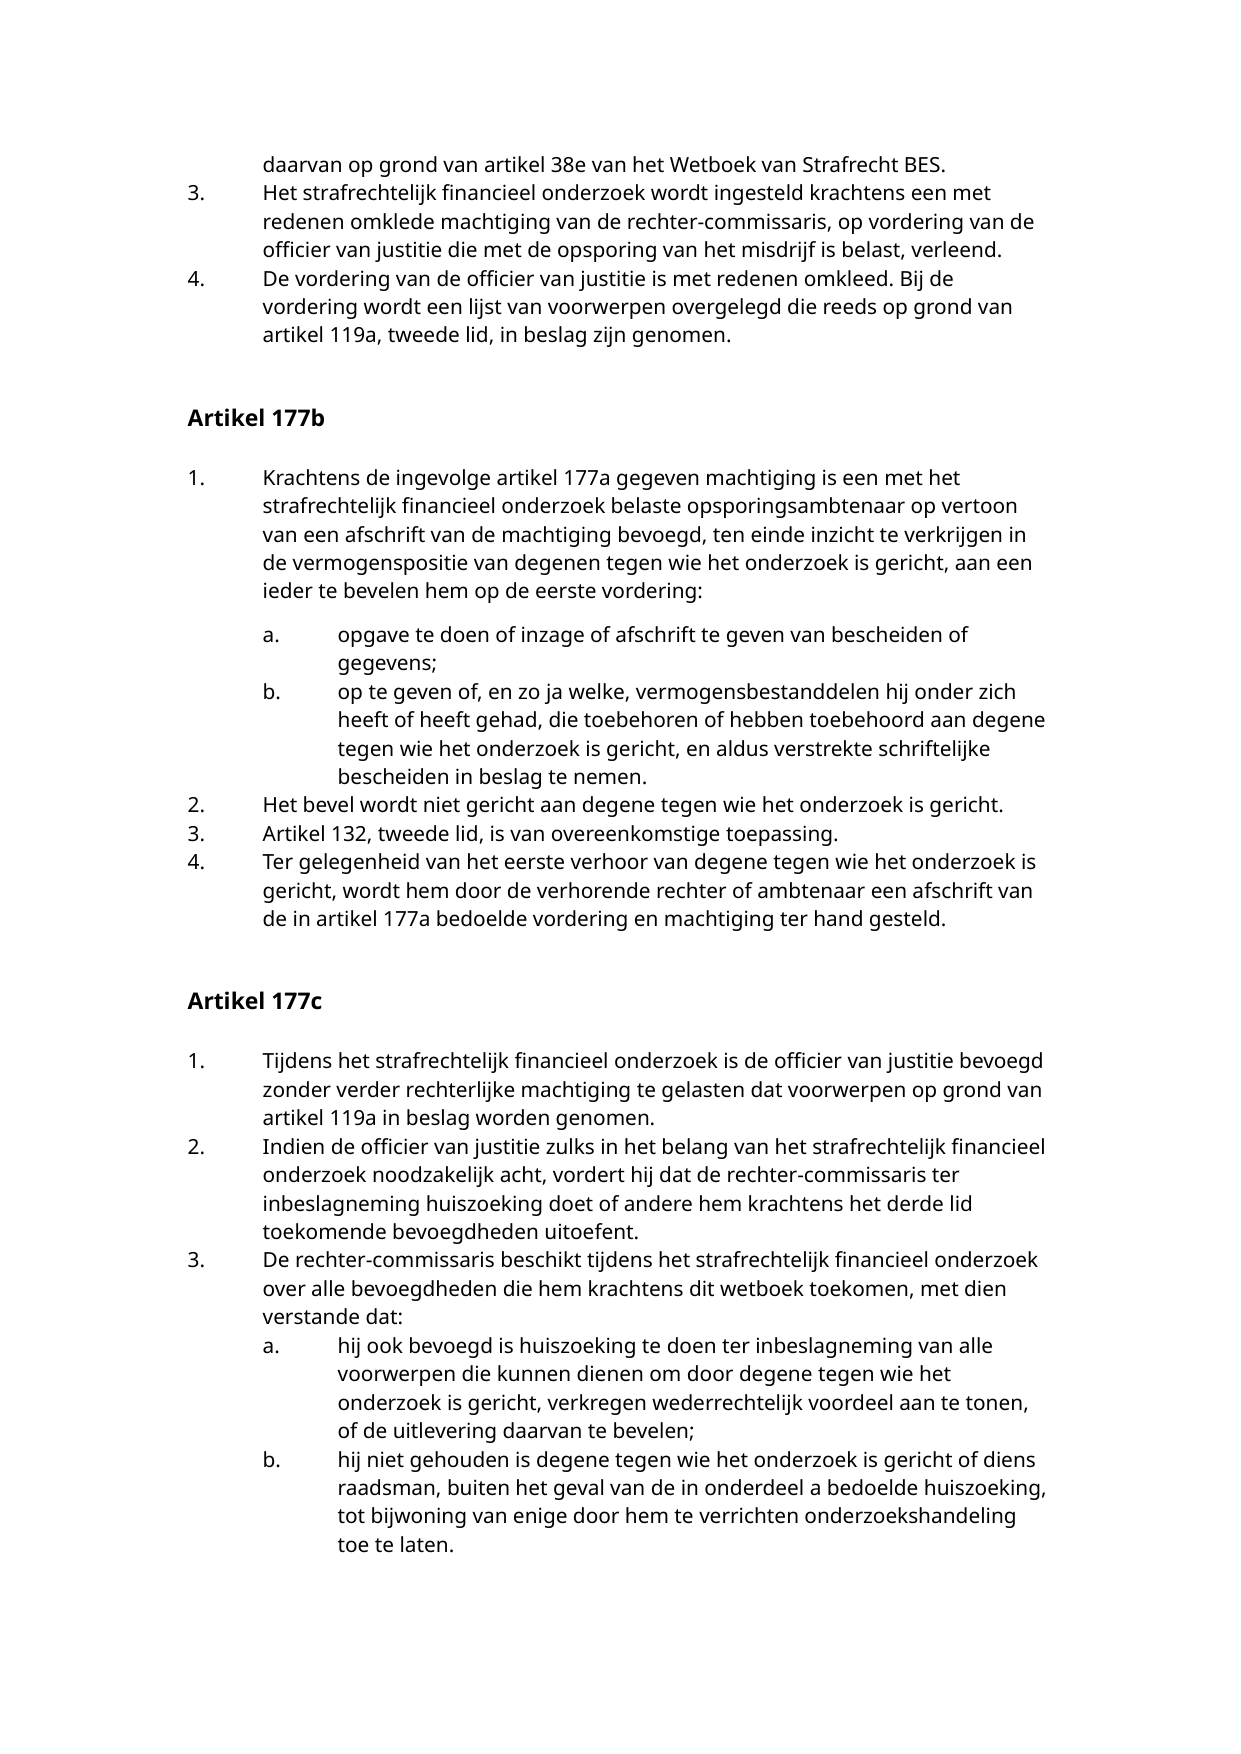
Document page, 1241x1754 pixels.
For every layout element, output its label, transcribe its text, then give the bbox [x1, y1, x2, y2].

list Het strafrechtelijk financieel onderzoek wordt ingesteld krachtens een met redenen omklede machtiging van de rechter-commissaris, op vordering van de officier van justitie die met de opsporing van het misdrijf is belast, verleend. [187, 178, 1053, 264]
list Tijdens het strafrechtelijk financieel onderzoek is de officier van justitie bevoegd zonder verder rechterlijke machtiging te gelasten dat voorwerpen op grond van artikel 119a in beslag worden genomen. [187, 1047, 1053, 1132]
list opgave te doen of inzage of afschrift te geven van bescheiden of gegevens; [262, 620, 1053, 677]
list Indien de officier van justitie zulks in het belang van het strafrechtelijk financieel onderzoek noodzakelijk acht, vordert hij dat de rechter-commissaris ter inbeslagneming huiszoeking doet of andere hem krachtens het derde lid toekomende bevoegdheden uitoefent. [187, 1132, 1053, 1246]
subtitle Artikel 177c [187, 985, 1053, 1017]
list De vordering van de officier van justitie is met redenen omkleed. Bij de vordering wordt een lijst van voorwerpen overgelegd die reeds op grond van artikel 119a, tweede lid, in beslag zijn genomen. [187, 264, 1053, 349]
list De rechter-commissaris beschikt tijdens het strafrechtelijk financieel onderzoek over alle bevoegdheden die hem krachtens dit wetboek toekomen, met dien verstande dat: [187, 1246, 1053, 1331]
list Ter gelegenheid van het eerste verhoor van degene tegen wie het onderzoek is gericht, wordt hem door de verhorende rechter of ambtenaar een afschrift van de in artikel 177a bedoelde vordering en machtiging ter hand gesteld. [187, 847, 1053, 933]
list Krachtens de ingevolge artikel 177a gegeven machtiging is een met het strafrechtelijk financieel onderzoek belaste opsporingsambtenaar op vertoon van een afschrift van de machtiging bevoegd, ten einde inzicht te verkrijgen in de vermogenspositie van degenen tegen wie het onderzoek is gericht, aan een ieder te bevelen hem op de eerste vordering: [187, 463, 1053, 605]
list Artikel 132, tweede lid, is van overeenkomstige toepassing. [187, 819, 1053, 847]
list Het bevel wordt niet gericht aan degene tegen wie het onderzoek is gericht. [187, 791, 1053, 819]
list hij ook bevoegd is huiszoeking te doen ter inbeslagneming van alle voorwerpen die kunnen dienen om door degene tegen wie het onderzoek is gericht, verkregen wederrechtelijk voordeel aan te tonen, of de uitlevering daarvan te bevelen; [262, 1331, 1053, 1445]
list op te geven of, en zo ja welke, vermogensbestanddelen hij onder zich heeft of heeft gehad, die toebehoren of hebben toebehoord aan degene tegen wie het onderzoek is gericht, en aldus verstrekte schriftelijke bescheiden in beslag te nemen. [262, 677, 1053, 791]
list hij niet gehouden is degene tegen wie het onderzoek is gericht of diens raadsman, buiten het geval van de in onderdeel a bedoelde huiszoeking, tot bijwoning van enige door hem te verrichten onderzoekshandeling toe te laten. [262, 1445, 1053, 1558]
subtitle Artikel 177b [187, 402, 1053, 433]
list daarvan op grond van artikel 38e van het Wetboek van Strafrecht BES. [187, 150, 1053, 178]
